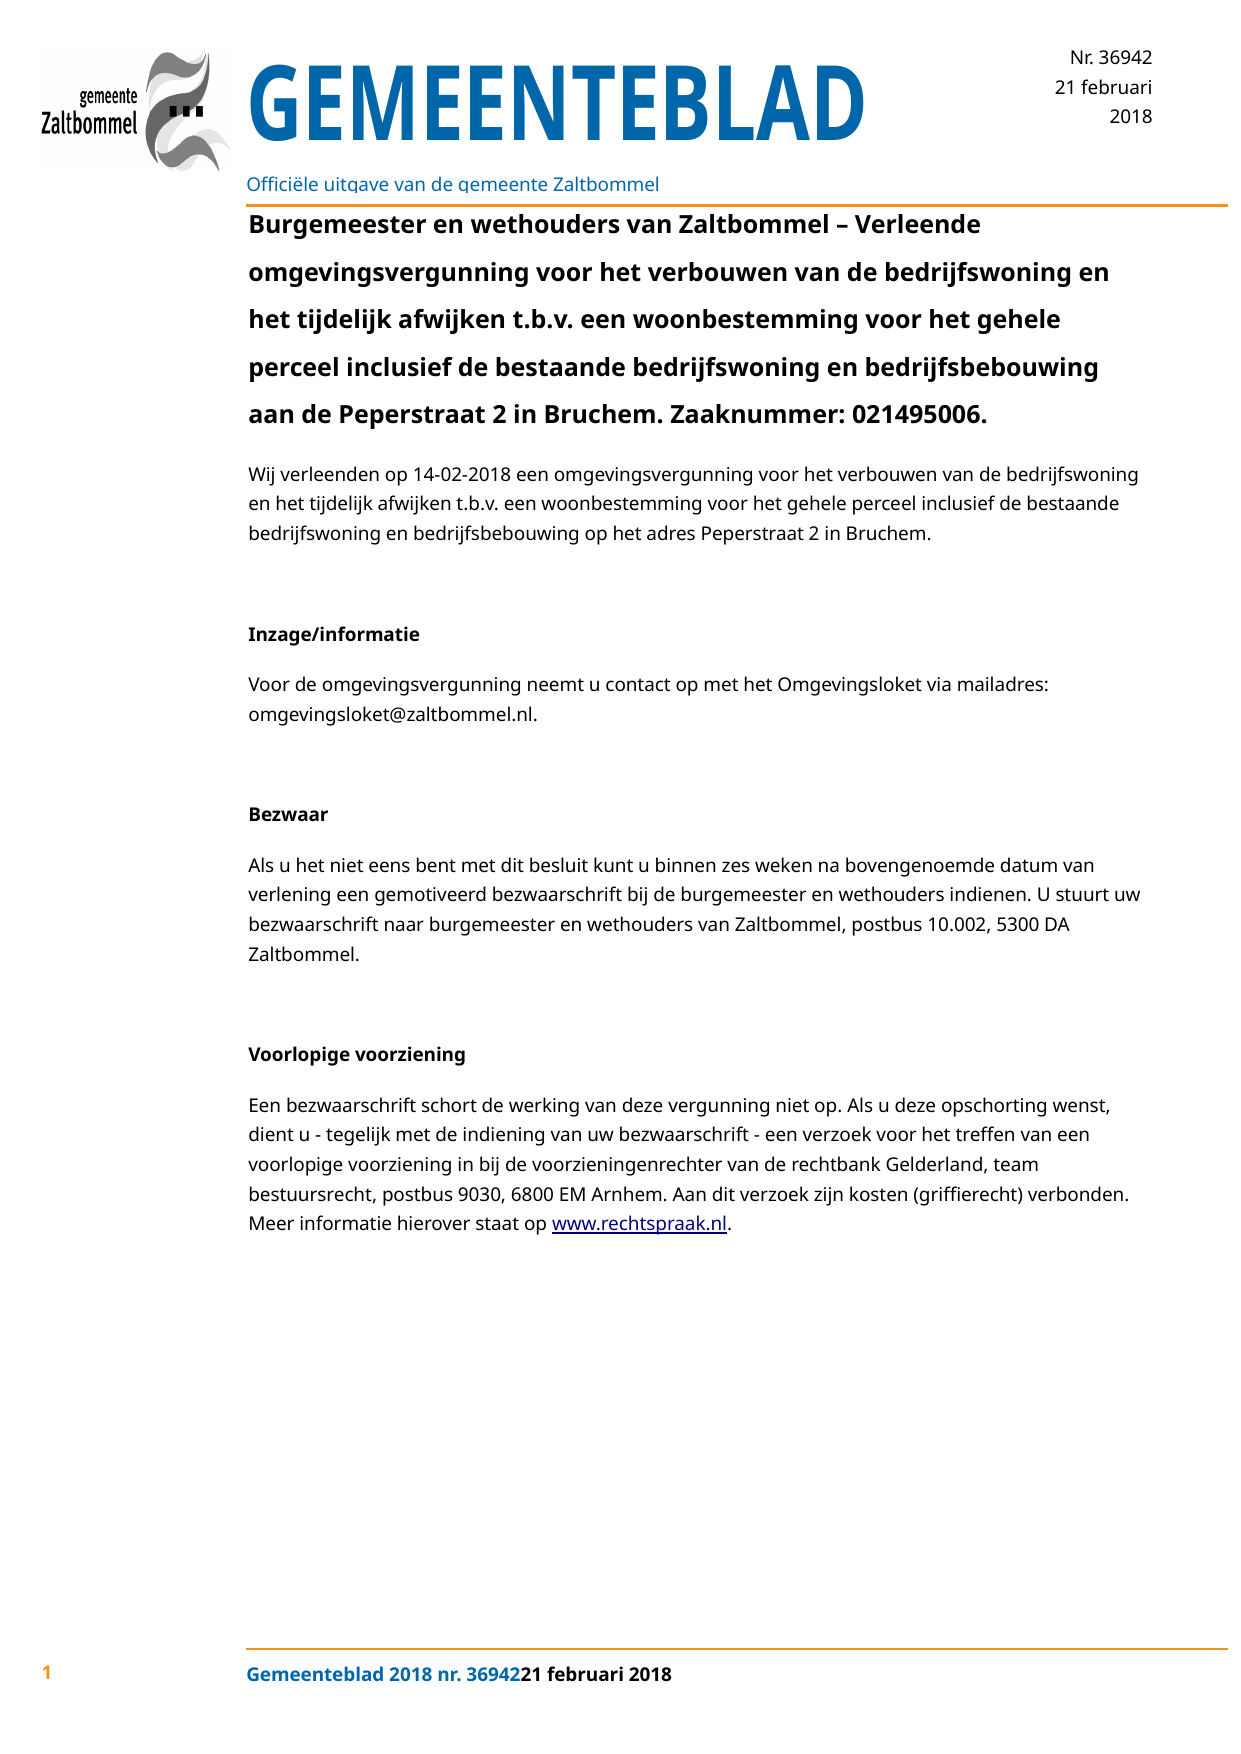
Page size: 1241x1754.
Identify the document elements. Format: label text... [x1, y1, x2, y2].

picture [41, 47, 231, 172]
text Als u het niet eens bent met dit besluit kunt u binnen zes weken na bovengenoemde datum van verlening een gemotiveerd bezwaarschrift bij de burgemeester en wethouders indienen. U stuurt uw bezwaarschrift naar burgemeester en wethouders van Zaltbommel, postbus 10.002, 5300 DA Zaltbommel. [248, 852, 1152, 966]
text Voorlopige voorziening [248, 1042, 1152, 1067]
text Wij verleenden op 14-02-2018 een omgevingsvergunning voor het verbouwen van de bedrijfswoning en het tijdelijk afwijken t.b.v. een woonbestemming voor het gehele perceel inclusief de bestaande bedrijfswoning en bedrijfsbebouwing op het adres Peperstraat 2 in Bruchem. [248, 461, 1152, 546]
text Een bezwaarschrift schort de werking van deze vergunning niet op. Als u deze opschorting wenst, dient u - tegelijk met de indiening van uw bezwaarschrift - een verzoek voor het treffen van een voorlopige voorziening in bij de voorzieningenrechter van de rechtbank Gelderland, team bestuursrecht, postbus 9030, 6800 EM Arnhem. Aan dit verzoek zijn kosten (griffierecht) verbonden. Meer informatie hierover staat op www.rechtspraak.nl. [248, 1092, 1152, 1236]
text Voor de omgevingsvergunning neemt u contact op met het Omgevingsloket via mailadres: omgevingsloket@zaltbommel.nl. [248, 671, 1152, 726]
text Bezwaar [248, 802, 1152, 827]
text Inzage/informatie [248, 621, 1152, 646]
text Burgemeester en wethouders van Zaltbommel – Verleende omgevingsvergunning voor het verbouwen van de bedrijfswoning en het tijdelijk afwijken t.b.v. een woonbestemming voor het gehele perceel inclusief de bestaande bedrijfswoning en bedrijfsbebouwing aan de Peperstraat 2 in Bruchem. Zaaknummer: 021495006. [248, 207, 1152, 431]
